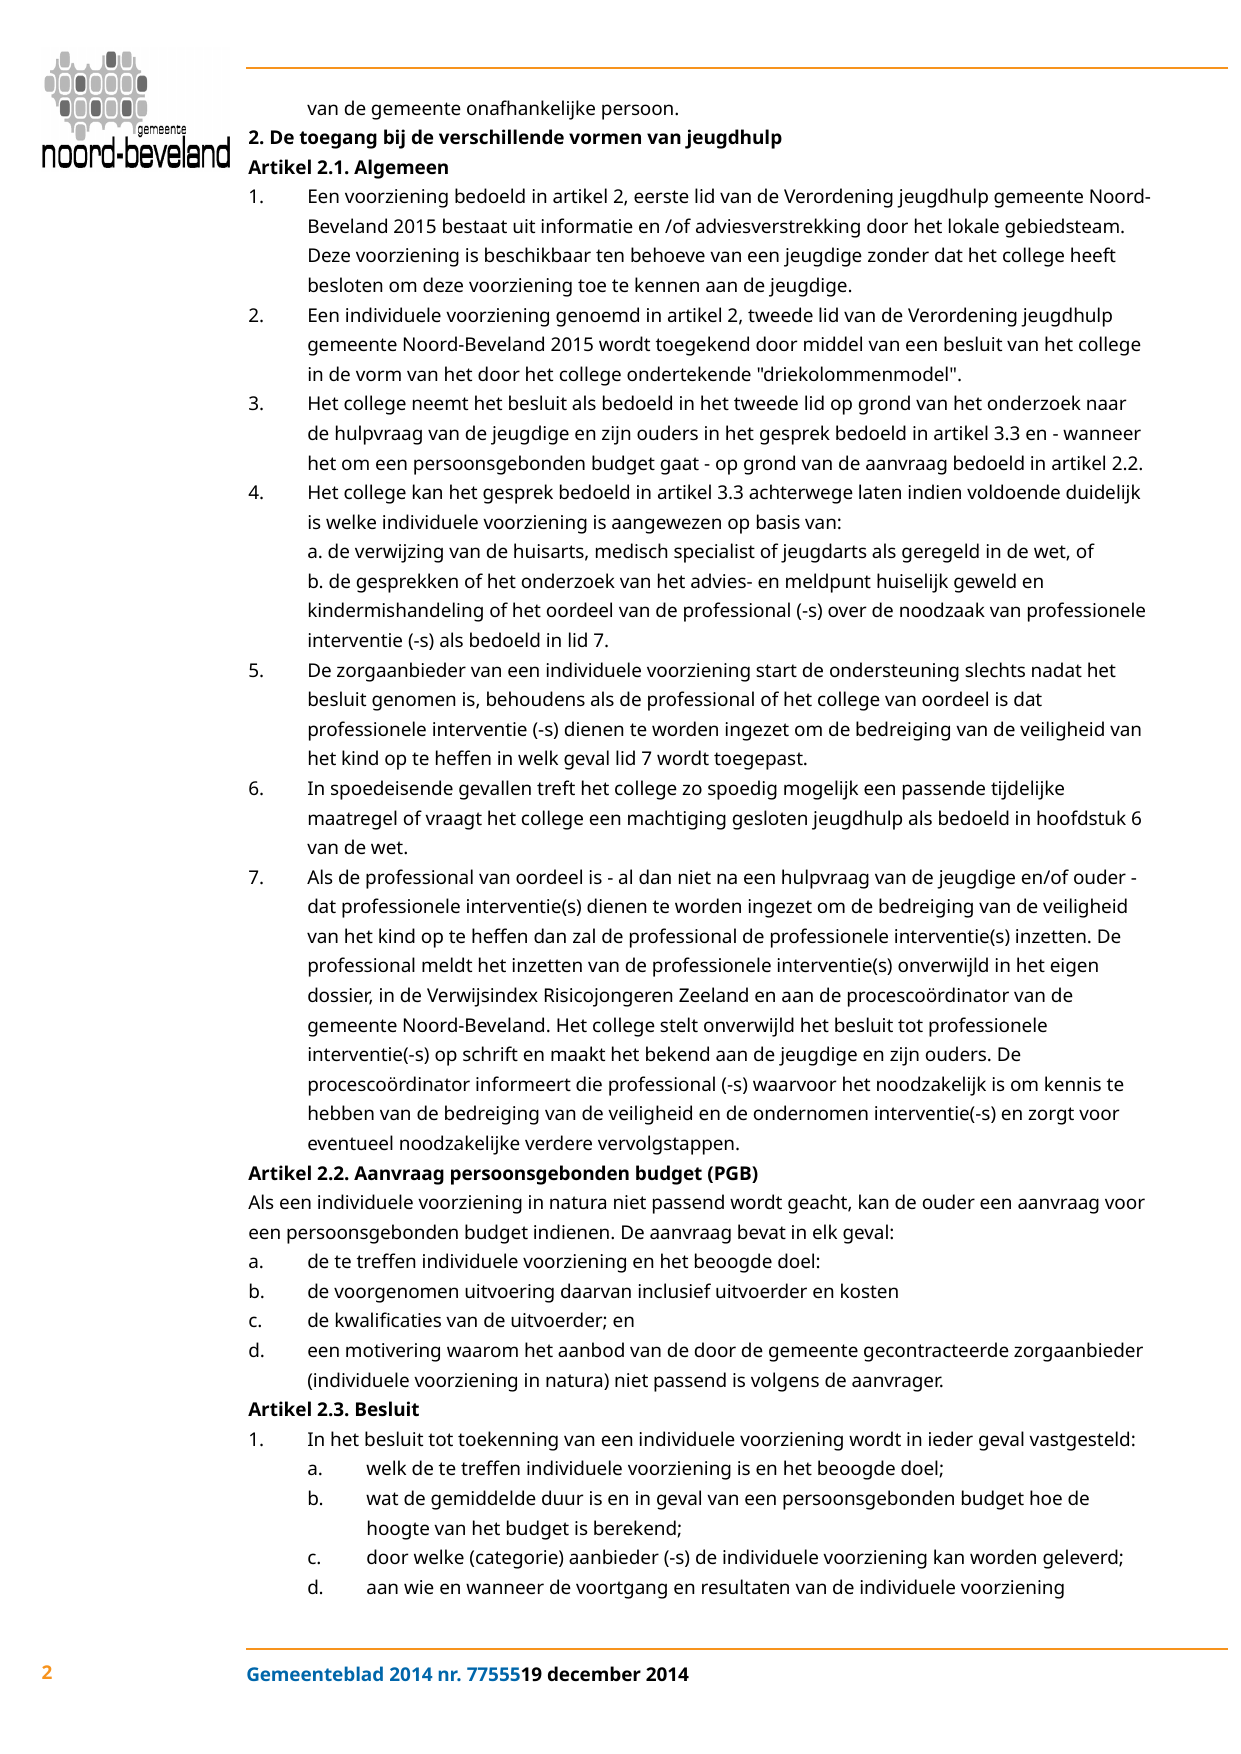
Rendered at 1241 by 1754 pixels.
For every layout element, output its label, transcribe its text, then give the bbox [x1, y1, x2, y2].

text Artikel 2.2. Aanvraag persoonsgebonden budget (PGB) [248, 1160, 1152, 1186]
list Het college neemt het besluit als bedoeld in het tweede lid op grond van het onderzoek naar de hulpvraag van de jeugdige en zijn ouders in het gesprek bedoeld in artikel 3.3 en - wanneer het om een persoonsgebonden budget gaat - op grond van de aanvraag bedoeld in artikel 2.2. [248, 391, 1152, 476]
list een motivering waarom het aanbod van de door de gemeente gecontracteerde zorgaanbieder (individuele voorziening in natura) niet passend is volgens de aanvrager. [248, 1337, 1152, 1393]
list de kwalificaties van de uitvoerder; en [248, 1308, 1152, 1333]
list Het college kan het gesprek bedoeld in artikel 3.3 achterwege laten indien voldoende duidelijk is welke individuele voorziening is aangewezen op basis van: [248, 479, 1152, 535]
list welk de te treffen individuele voorziening is en het beoogde doel; [307, 1456, 1152, 1481]
list van de gemeente onafhankelijke persoon. [248, 95, 1152, 121]
list Een voorziening bedoeld in artikel 2, eerste lid van de Verordening jeugdhulp gemeente Noord-Beveland 2015 bestaat uit informatie en /of adviesverstrekking door het lokale gebiedsteam. Deze voorziening is beschikbaar ten behoeve van een jeugdige zonder dat het college heeft besloten om deze voorziening toe te kennen aan de jeugdige. [248, 183, 1152, 298]
list In spoedeisende gevallen treft het college zo spoedig mogelijk een passende tijdelijke maatregel of vraagt het college een machtiging gesloten jeugdhulp als bedoeld in hoofdstuk 6 van de wet. [248, 775, 1152, 860]
list De zorgaanbieder van een individuele voorziening start de ondersteuning slechts nadat het besluit genomen is, behoudens als de professional of het college van oordeel is dat professionele interventie (-s) dienen te worden ingezet om de bedreiging van de veiligheid van het kind op te heffen in welk geval lid 7 wordt toegepast. [248, 657, 1152, 771]
list In het besluit tot toekenning van een individuele voorziening wordt in ieder geval vastgesteld: [248, 1426, 1152, 1452]
list wat de gemiddelde duur is en in geval van een persoonsgebonden budget hoe de hoogte van het budget is berekend; [307, 1485, 1152, 1541]
list Als de professional van oordeel is - al dan niet na een hulpvraag van de jeugdige en/of ouder -dat professionele interventie(s) dienen te worden ingezet om de bedreiging van de veiligheid van het kind op te heffen dan zal de professional de professionele interventie(s) inzetten. De professional meldt het inzetten van de professionele interventie(s) onverwijld in het eigen dossier, in de Verwijsindex Risicojongeren Zeeland en aan de procescoördinator van de gemeente Noord-Beveland. Het college stelt onverwijld het besluit tot professionele interventie(-s) op schrift en maakt het bekend aan de jeugdige en zijn ouders. De procescoördinator informeert die professional (-s) waarvoor het noodzakelijk is om kennis te hebben van de bedreiging van de veiligheid en de ondernomen interventie(-s) en zorgt voor eventueel noodzakelijke verdere vervolgstappen. [248, 864, 1152, 1156]
text Artikel 2.3. Besluit [248, 1396, 1152, 1422]
picture [41, 47, 231, 172]
list de te treffen individuele voorziening en het beoogde doel: [248, 1248, 1152, 1274]
list de voorgenomen uitvoering daarvan inclusief uitvoerder en kosten [248, 1278, 1152, 1304]
list b. de gesprekken of het onderzoek van het advies- en meldpunt huiselijk geweld en kindermishandeling of het oordeel van de professional (-s) over de noodzaak van professionele interventie (-s) als bedoeld in lid 7. [248, 568, 1152, 653]
text Artikel 2.1. Algemeen [248, 154, 1152, 180]
list door welke (categorie) aanbieder (-s) de individuele voorziening kan worden geleverd; [307, 1544, 1152, 1570]
list aan wie en wanneer de voortgang en resultaten van de individuele voorziening [307, 1574, 1152, 1600]
text Als een individuele voorziening in natura niet passend wordt geacht, kan de ouder een aanvraag voor een persoonsgebonden budget indienen. De aanvraag bevat in elk geval: [248, 1189, 1152, 1245]
text 2. De toegang bij de verschillende vormen van jeugdhulp [248, 124, 1152, 150]
list a. de verwijzing van de huisarts, medisch specialist of jeugdarts als geregeld in de wet, of [248, 538, 1152, 564]
list Een individuele voorziening genoemd in artikel 2, tweede lid van de Verordening jeugdhulp gemeente Noord-Beveland 2015 wordt toegekend door middel van een besluit van het college in de vorm van het door het college ondertekende "driekolommenmodel". [248, 302, 1152, 387]
